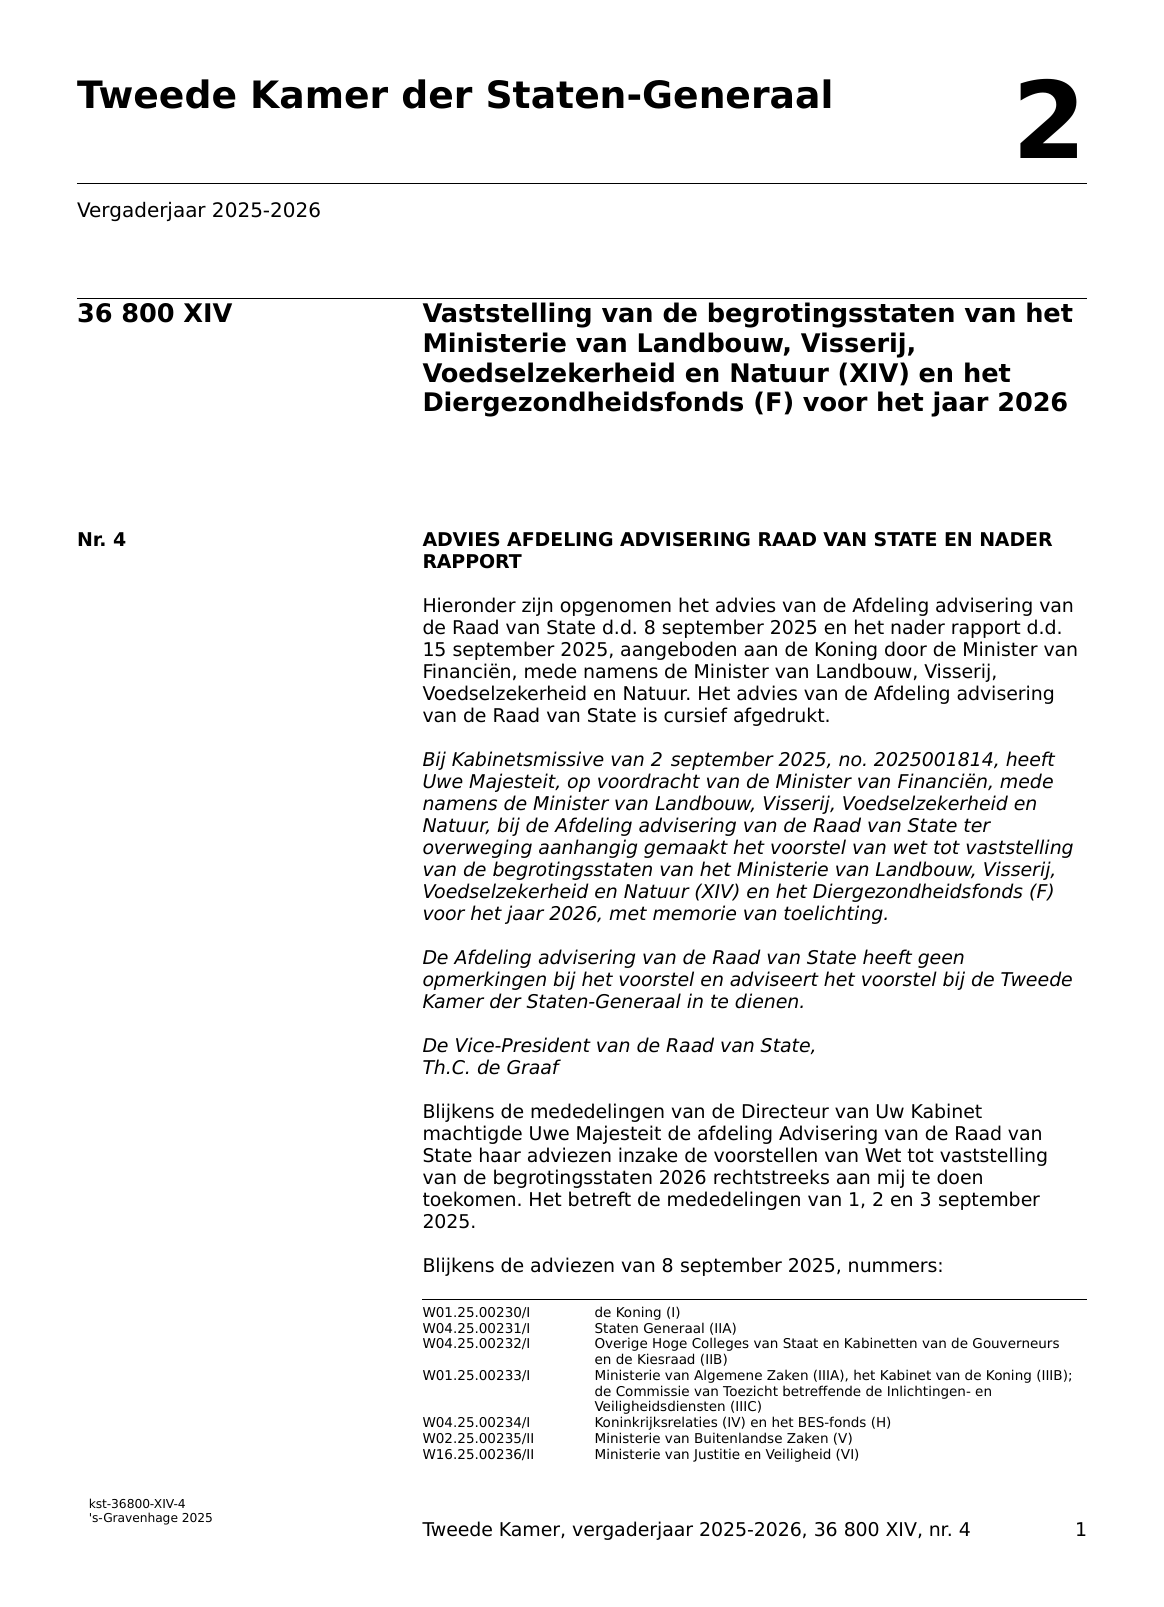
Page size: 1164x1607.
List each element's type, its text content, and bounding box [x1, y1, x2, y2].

table_cell Ministerie van Justitie en Veiligheid (VI) [588, 1446, 1087, 1462]
text 's-Gravenhage 2025 [88, 1511, 323, 1525]
table_header de Koning (I) [588, 1300, 1087, 1321]
table_cell Staten Generaal (IIA) [588, 1321, 1087, 1336]
table_cell W04.25.00231/I [422, 1321, 588, 1336]
subtitle Nr. 4 ADVIES AFDELING ADVISERING RAAD VAN STATE EN NADER RAPPORT [77, 529, 1087, 573]
text Hieronder zijn opgenomen het advies van de Afdeling advisering van de Raad van State d.d. 8 september 2025 en het nader rapport d.d. 15 september 2025, aangeboden aan de Koning door de Minister van Financiën, mede namens de Minister van Landbouw, Visserij, Voedselzekerheid en Natuur. Het advies van de Afdeling advisering van de Raad van State is cursief afgedrukt. [422, 595, 1087, 727]
text De Vice-President van de Raad van State, [422, 1035, 1087, 1057]
table_cell Koninkrijksrelaties (IV) en het BES-fonds (H) [588, 1415, 1087, 1431]
table_header 2 [886, 59, 1087, 183]
table_cell Ministerie van Buitenlandse Zaken (V) [588, 1431, 1087, 1446]
table_cell W04.25.00232/I [422, 1336, 588, 1368]
text Blijkens de mededelingen van de Directeur van Uw Kabinet machtigde Uwe Majesteit de afdeling Advisering van de Raad van State haar adviezen inzake de voorstellen van Wet tot vaststelling van de begrotingsstaten 2026 rechtstreeks aan mij te doen toekomen. Het betreft de mededelingen van 1, 2 en 3 september 2025. [422, 1101, 1087, 1233]
table_cell Vergaderjaar 2025-2026 [77, 184, 1087, 298]
subtitle 36 800 XIV Vaststelling van de begrotingsstaten van het Ministerie van Landbouw, Visserij, Voedselzekerheid en Natuur (XIV) en het Diergezondheidsfonds (F) voor het jaar 2026 [77, 299, 1087, 418]
table_cell Overige Hoge Colleges van Staat en Kabinetten van de Gouverneurs en de Kiesraad (IIB) [588, 1336, 1087, 1368]
text kst-36800-XIV-4 [88, 1497, 323, 1511]
text Th.C. de Graaf [422, 1057, 1087, 1079]
table_header Tweede Kamer der Staten-Generaal [77, 59, 886, 183]
table_cell Ministerie van Algemene Zaken (IIIA), het Kabinet van de Koning (IIIB); de Commissie van Toezicht betreffende de Inlichtingen- en Veiligheidsdiensten (IIIC) [588, 1368, 1087, 1415]
text Bij Kabinetsmissive van 2 september 2025, no. 2025001814, heeft Uwe Majesteit, op voordracht van de Minister van Financiën, mede namens de Minister van Landbouw, Visserij, Voedselzekerheid en Natuur, bij de Afdeling advisering van de Raad van State ter overweging aanhangig gemaakt het voorstel van wet tot vaststelling van de begrotingsstaten van het Ministerie van Landbouw, Visserij, Voedselzekerheid en Natuur (XIV) en het Diergezondheidsfonds (F) voor het jaar 2026, met memorie van toelichting. [422, 749, 1087, 925]
table_cell W01.25.00233/I [422, 1368, 588, 1415]
text Blijkens de adviezen van 8 september 2025, nummers: [422, 1255, 1087, 1277]
table_header W01.25.00230/I [422, 1300, 588, 1321]
table_cell W16.25.00236/II [422, 1446, 588, 1462]
text De Afdeling advisering van de Raad van State heeft geen opmerkingen bij het voorstel en adviseert het voorstel bij de Tweede Kamer der Staten-Generaal in te dienen. [422, 947, 1087, 1013]
table_cell W04.25.00234/I [422, 1415, 588, 1431]
table_cell W02.25.00235/II [422, 1431, 588, 1446]
